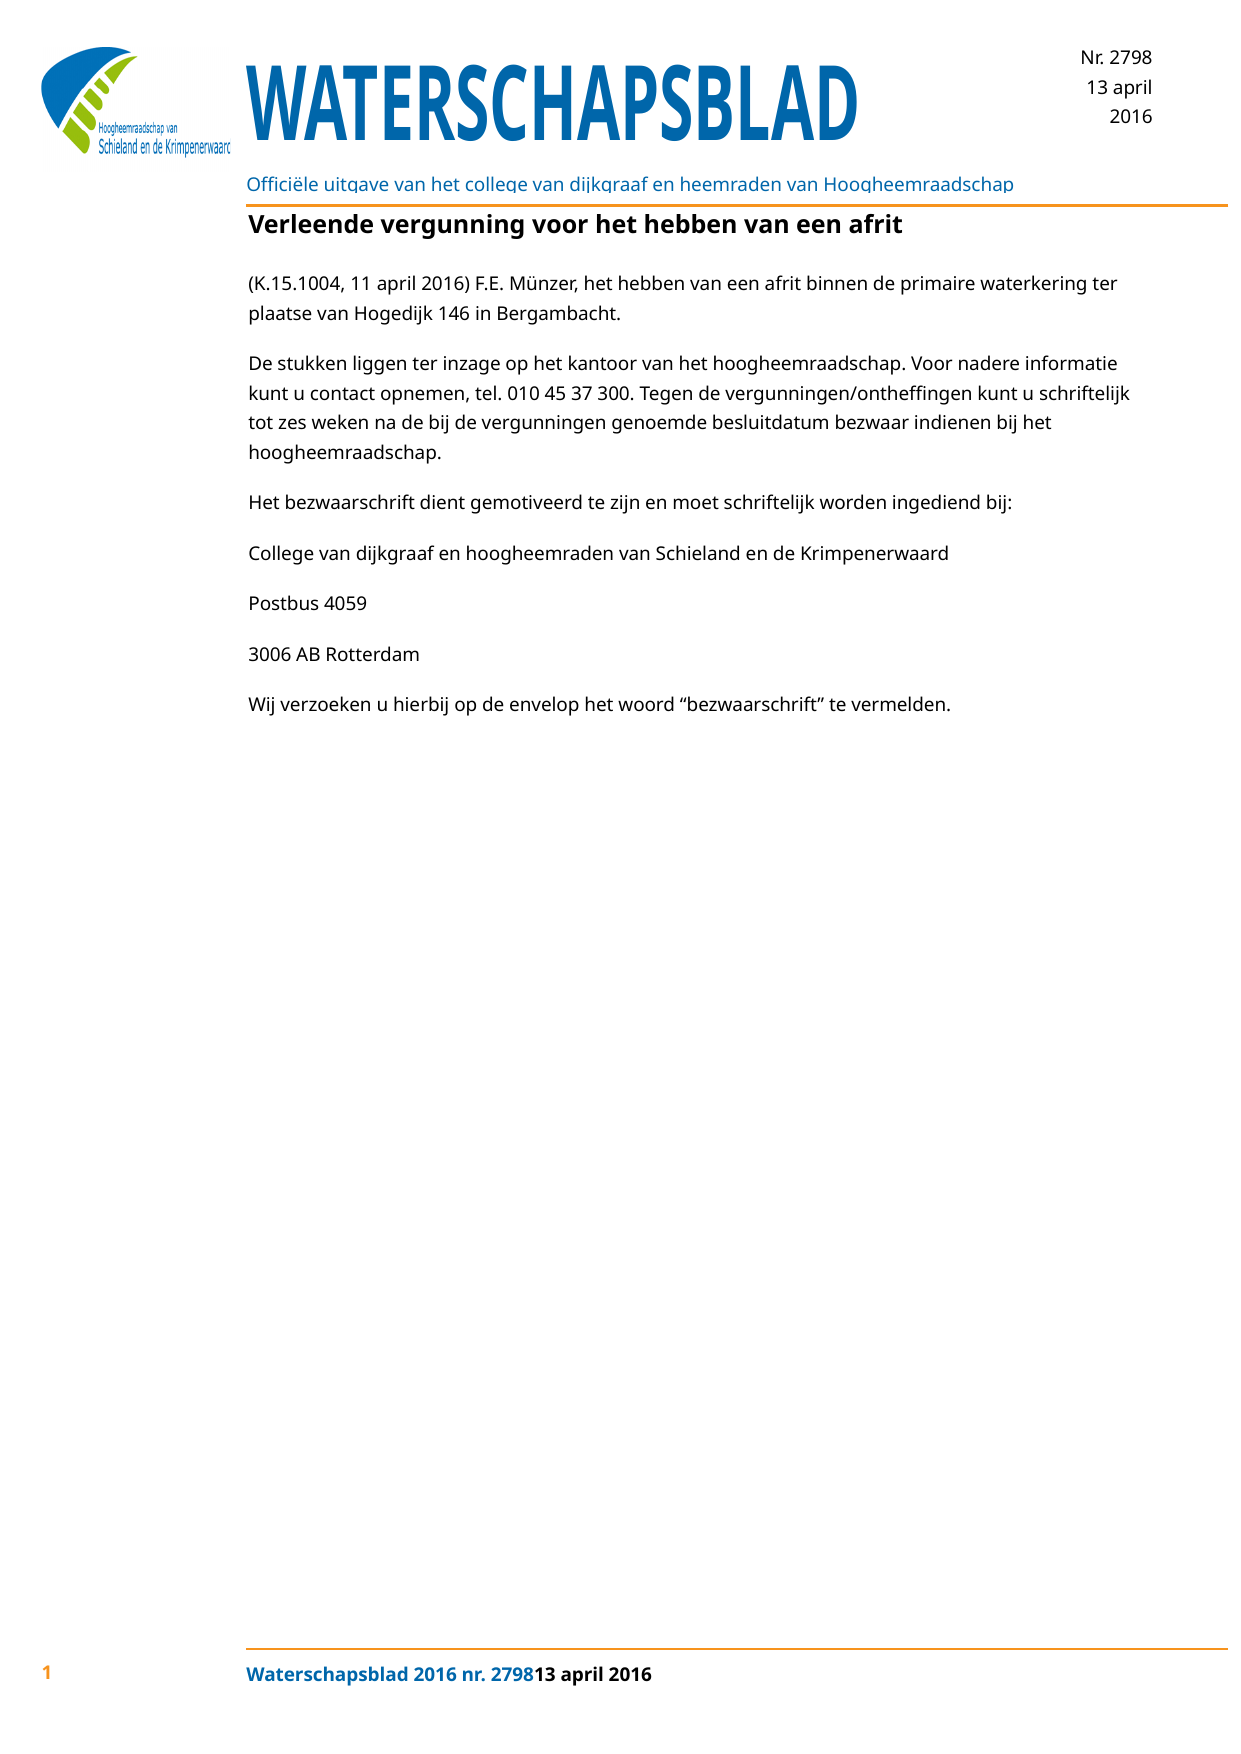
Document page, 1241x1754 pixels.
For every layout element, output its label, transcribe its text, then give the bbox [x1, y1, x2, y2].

text (K.15.1004, 11 april 2016) F.E. Münzer, het hebben van een afrit binnen de primaire waterkering ter plaatse van Hogedijk 146 in Bergambacht. [248, 270, 1152, 326]
text Het bezwaarschrift dient gemotiveerd te zijn en moet schriftelijk worden ingediend bij: [248, 489, 1152, 515]
text Wij verzoeken u hierbij op de envelop het woord “bezwaarschrift” te vermelden. [248, 691, 1152, 717]
text De stukken liggen ter inzage op het kantoor van het hoogheemraadschap. Voor nadere informatie kunt u contact opnemen, tel. 010 45 37 300. Tegen de vergunningen/ontheffingen kunt u schriftelijk tot zes weken na de bij de vergunningen genoemde besluitdatum bezwaar indienen bij het hoogheemraadschap. [248, 350, 1152, 465]
text Verleende vergunning voor het hebben van een afrit [248, 207, 1152, 241]
text College van dijkgraaf en hoogheemraden van Schieland en de Krimpenerwaard [248, 540, 1152, 566]
picture [41, 47, 231, 172]
text Postbus 4059 [248, 590, 1152, 616]
text 3006 AB Rotterdam [248, 641, 1152, 666]
